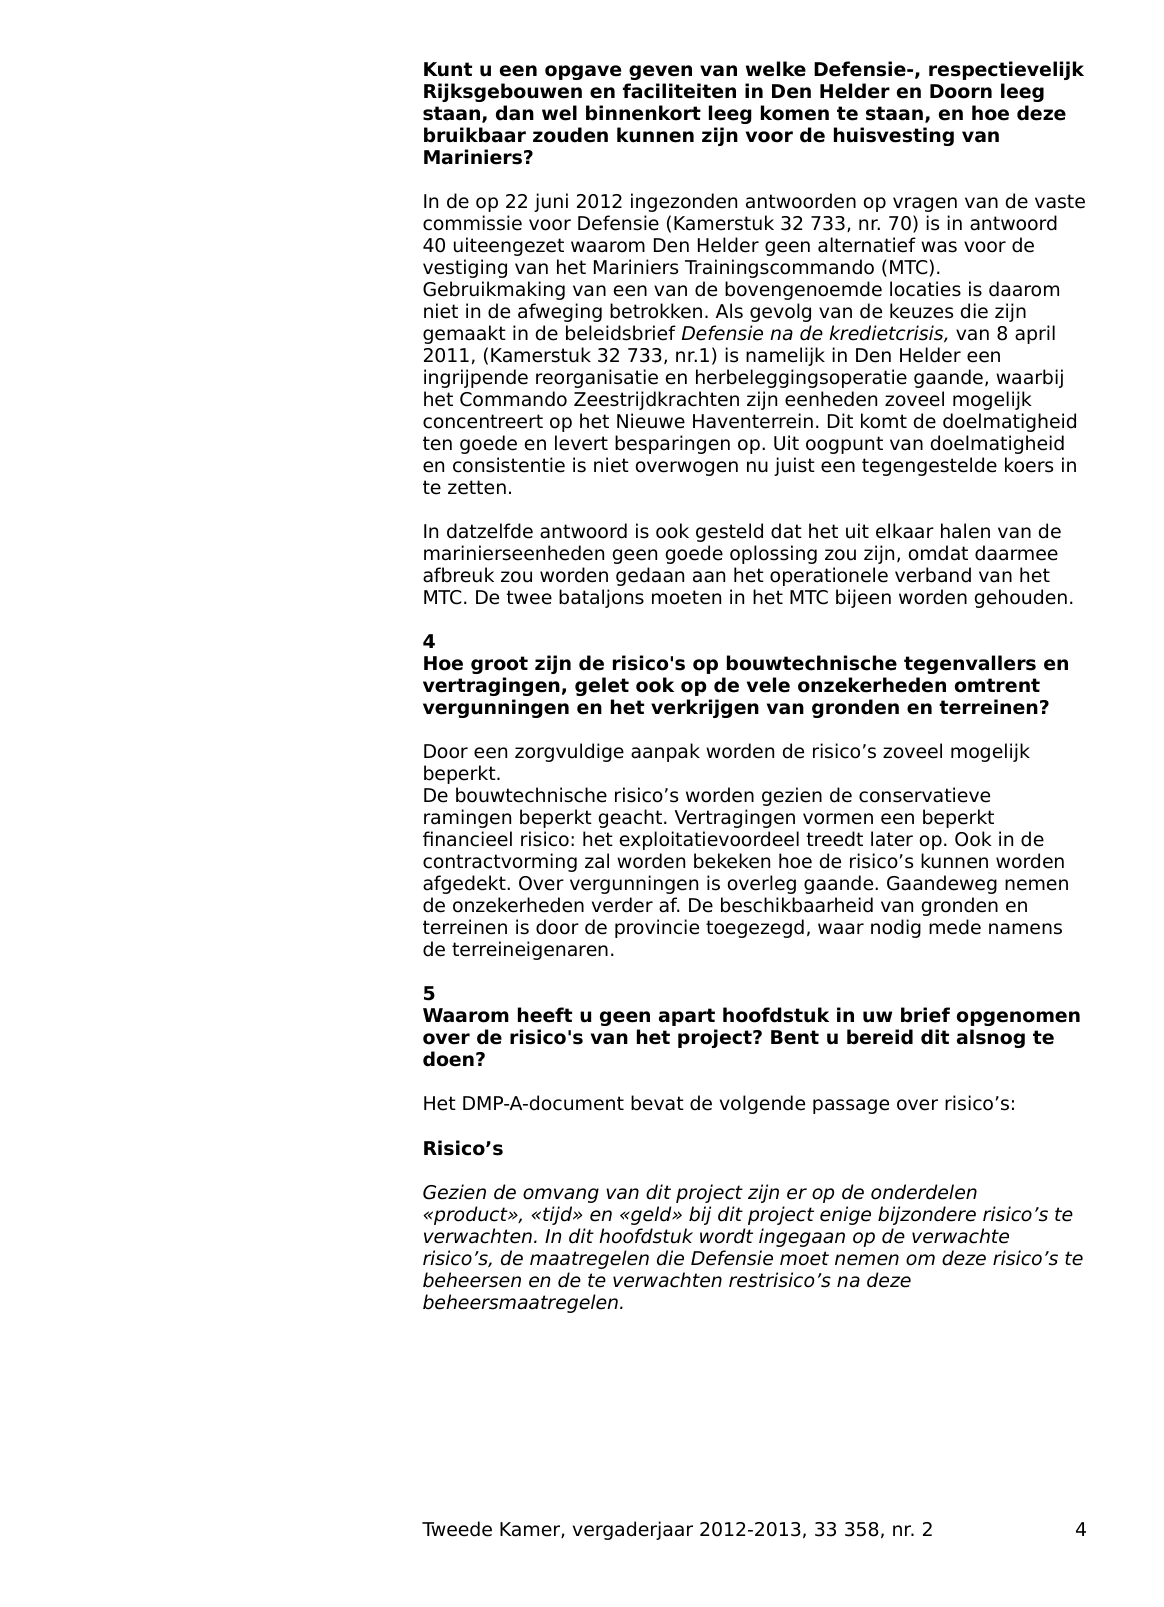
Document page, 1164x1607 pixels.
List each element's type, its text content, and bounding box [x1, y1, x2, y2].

text In de op 22 juni 2012 ingezonden antwoorden op vragen van de vaste commissie voor Defensie (Kamerstuk 32 733, nr. 70) is in antwoord 40 uiteengezet waarom Den Helder geen alternatief was voor de vestiging van het Mariniers Trainingscommando (MTC). Gebruikmaking van een van de bovengenoemde locaties is daarom niet in de afweging betrokken. Als gevolg van de keuzes die zijn gemaakt in de beleidsbrief Defensie na de kredietcrisis, van 8 april 2011, (Kamerstuk 32 733, nr.1) is namelijk in Den Helder een ingrijpende reorganisatie en herbeleggingsoperatie gaande, waarbij het Commando Zeestrijdkrachten zijn eenheden zoveel mogelijk concentreert op het Nieuwe Haventerrein. Dit komt de doelmatigheid ten goede en levert besparingen op. Uit oogpunt van doelmatigheid en consistentie is niet overwogen nu juist een tegengestelde koers in te zetten. [422, 191, 1087, 499]
text Hoe groot zijn de risico's op bouwtechnische tegenvallers en vertragingen, gelet ook op de vele onzekerheden omtrent vergunningen en het verkrijgen van gronden en terreinen? [422, 653, 1087, 719]
text Waarom heeft u geen apart hoofdstuk in uw brief opgenomen over de risico's van het project? Bent u bereid dit alsnog te doen? [422, 1005, 1087, 1071]
text Het DMP-A-document bevat de volgende passage over risico’s: [422, 1093, 1087, 1115]
text De bouwtechnische risico’s worden gezien de conservatieve ramingen beperkt geacht. Vertragingen vormen een beperkt financieel risico: het exploitatievoordeel treedt later op. Ook in de contractvorming zal worden bekeken hoe de risico’s kunnen worden afgedekt. Over vergunningen is overleg gaande. Gaandeweg nemen de onzekerheden verder af. De beschikbaarheid van gronden en terreinen is door de provincie toegezegd, waar nodig mede namens de terreineigenaren. [422, 785, 1087, 961]
text Door een zorgvuldige aanpak worden de risico’s zoveel mogelijk beperkt. [422, 741, 1087, 785]
text 5 [422, 983, 1087, 1005]
subtitle Risico’s [422, 1137, 1087, 1159]
text Kunt u een opgave geven van welke Defensie-, respectievelijk Rijksgebouwen en faciliteiten in Den Helder en Doorn leeg staan, dan wel binnenkort leeg komen te staan, en hoe deze bruikbaar zouden kunnen zijn voor de huisvesting van Mariniers? [422, 59, 1087, 169]
text In datzelfde antwoord is ook gesteld dat het uit elkaar halen van de marinierseenheden geen goede oplossing zou zijn, omdat daarmee afbreuk zou worden gedaan aan het operationele verband van het MTC. De twee bataljons moeten in het MTC bijeen worden gehouden. [422, 521, 1087, 609]
text Gezien de omvang van dit project zijn er op de onderdelen «product», «tijd» en «geld» bij dit project enige bijzondere risico’s te verwachten. In dit hoofdstuk wordt ingegaan op de verwachte risico’s, de maatregelen die Defensie moet nemen om deze risico’s te beheersen en de te verwachten restrisico’s na deze beheersmaatregelen. [422, 1182, 1087, 1313]
text 4 [422, 631, 1087, 653]
